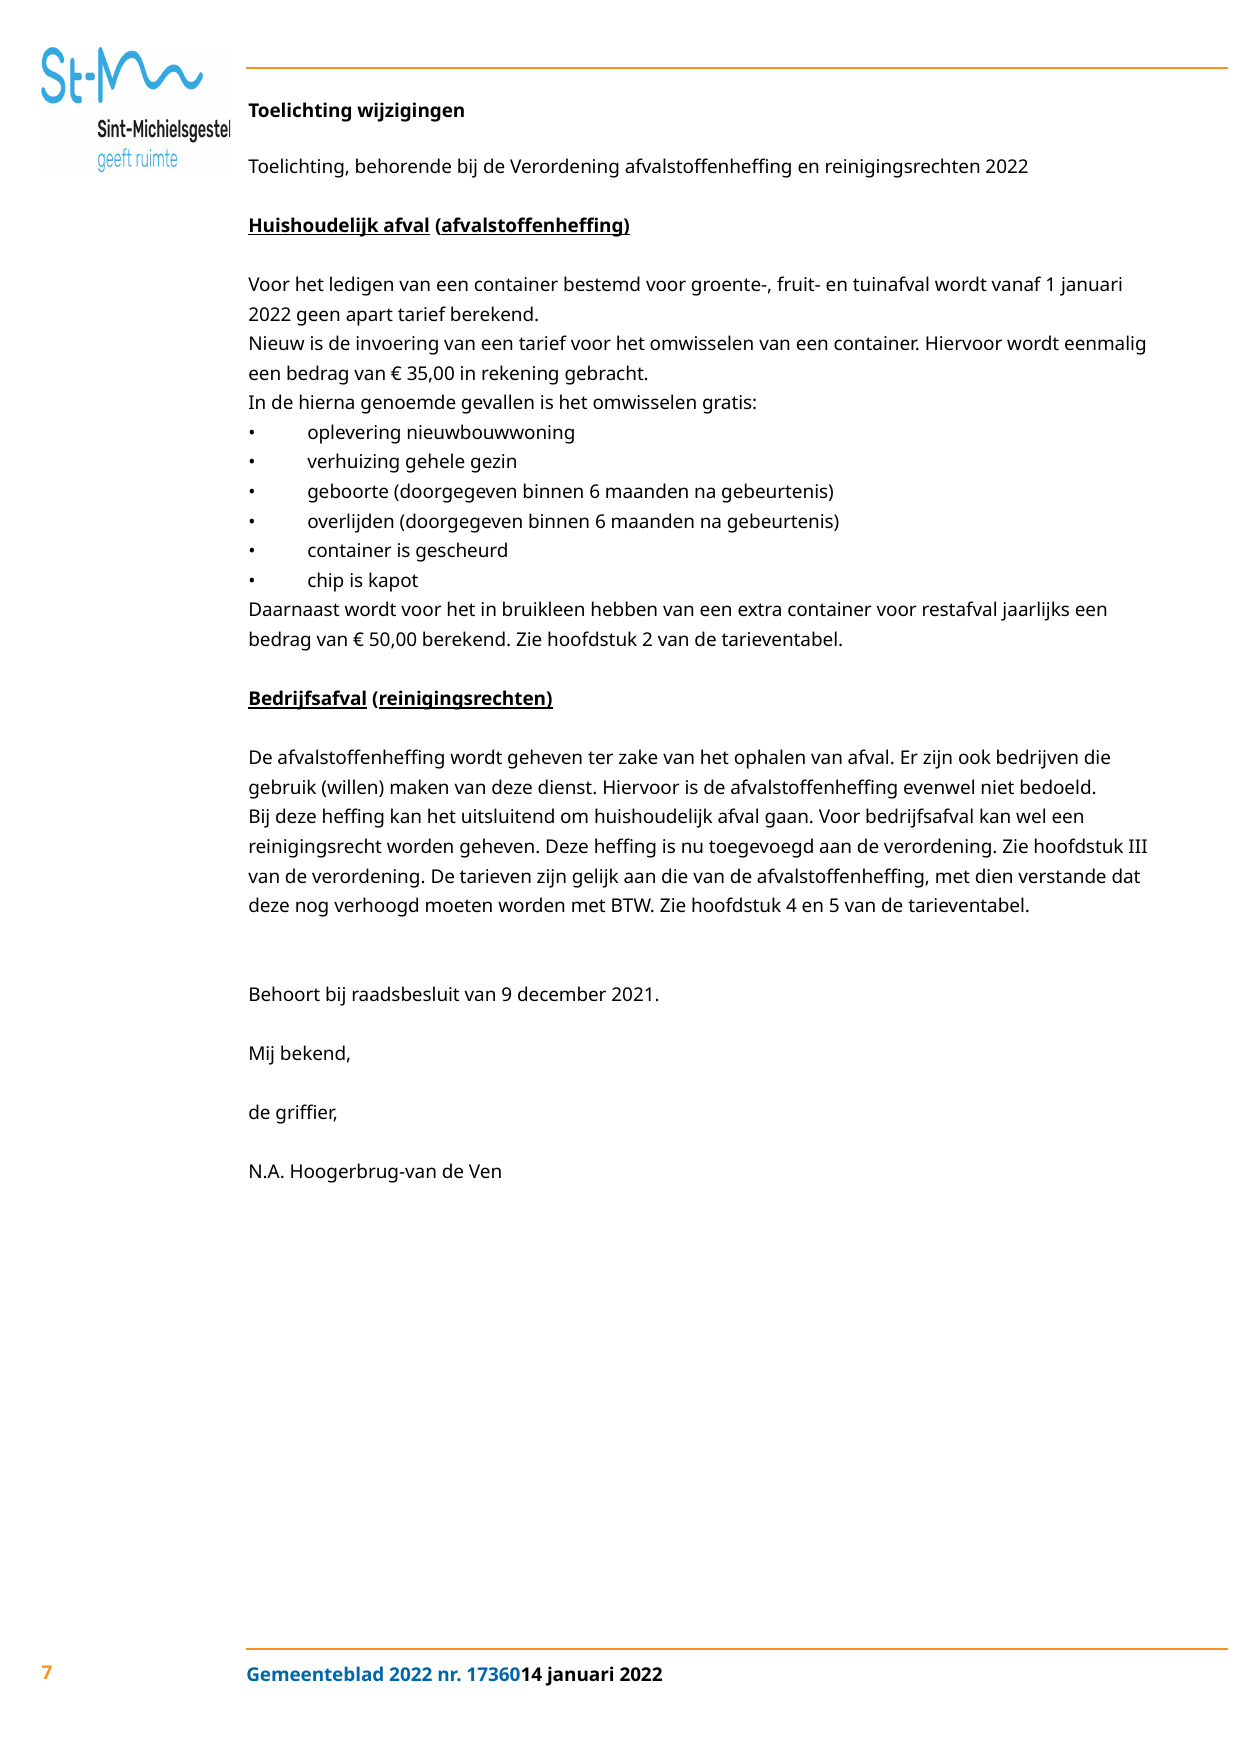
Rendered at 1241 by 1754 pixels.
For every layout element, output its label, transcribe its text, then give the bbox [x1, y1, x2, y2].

text Voor het ledigen van een container bestemd voor groente-, fruit- en tuinafval wordt vanaf 1 januari 2022 geen apart tarief berekend. [248, 271, 1152, 327]
text Mij bekend, [248, 1040, 1152, 1066]
text De afvalstoffenheffing wordt geheven ter zake van het ophalen van afval. Er zijn ook bedrijven die gebruik (willen) maken van deze dienst. Hiervoor is de afvalstoffenheffing evenwel niet bedoeld. [248, 744, 1152, 800]
text Bedrijfsafval (reinigingsrechten) [248, 685, 1152, 711]
picture [41, 47, 231, 172]
list oplevering nieuwbouwwoning [248, 419, 1152, 445]
list overlijden (doorgegeven binnen 6 maanden na gebeurtenis) [248, 508, 1152, 534]
list verhuizing gehele gezin [248, 449, 1152, 474]
text Nieuw is de invoering van een tarief voor het omwisselen van een container. Hiervoor wordt eenmalig een bedrag van € 35,00 in rekening gebracht. [248, 330, 1152, 386]
text In de hierna genoemde gevallen is het omwisselen gratis: [248, 389, 1152, 415]
text Daarnaast wordt voor het in bruikleen hebben van een extra container voor restafval jaarlijks een bedrag van € 50,00 berekend. Zie hoofdstuk 2 van de tarieventabel. [248, 597, 1152, 652]
list geboorte (doorgegeven binnen 6 maanden na gebeurtenis) [248, 478, 1152, 504]
text Bij deze heffing kan het uitsluitend om huishoudelijk afval gaan. Voor bedrijfsafval kan wel een reinigingsrecht worden geheven. Deze heffing is nu toegevoegd aan de verordening. Zie hoofdstuk III van de verordening. De tarieven zijn gelijk aan die van de afvalstoffenheffing, met dien verstande dat deze nog verhoogd moeten worden met BTW. Zie hoofdstuk 4 en 5 van de tarieventabel. [248, 804, 1152, 918]
list container is gescheurd [248, 537, 1152, 563]
text N.A. Hoogerbrug-van de Ven [248, 1159, 1152, 1184]
text de griffier, [248, 1099, 1152, 1125]
text Toelichting, behorende bij de Verordening afvalstoffenheffing en reinigingsrechten 2022 [248, 153, 1152, 179]
text Behoort bij raadsbesluit van 9 december 2021. [248, 981, 1152, 1007]
text Toelichting wijzigingen [248, 95, 1152, 123]
list chip is kapot [248, 567, 1152, 593]
text Huishoudelijk afval (afvalstoffenheffing) [248, 212, 1152, 238]
